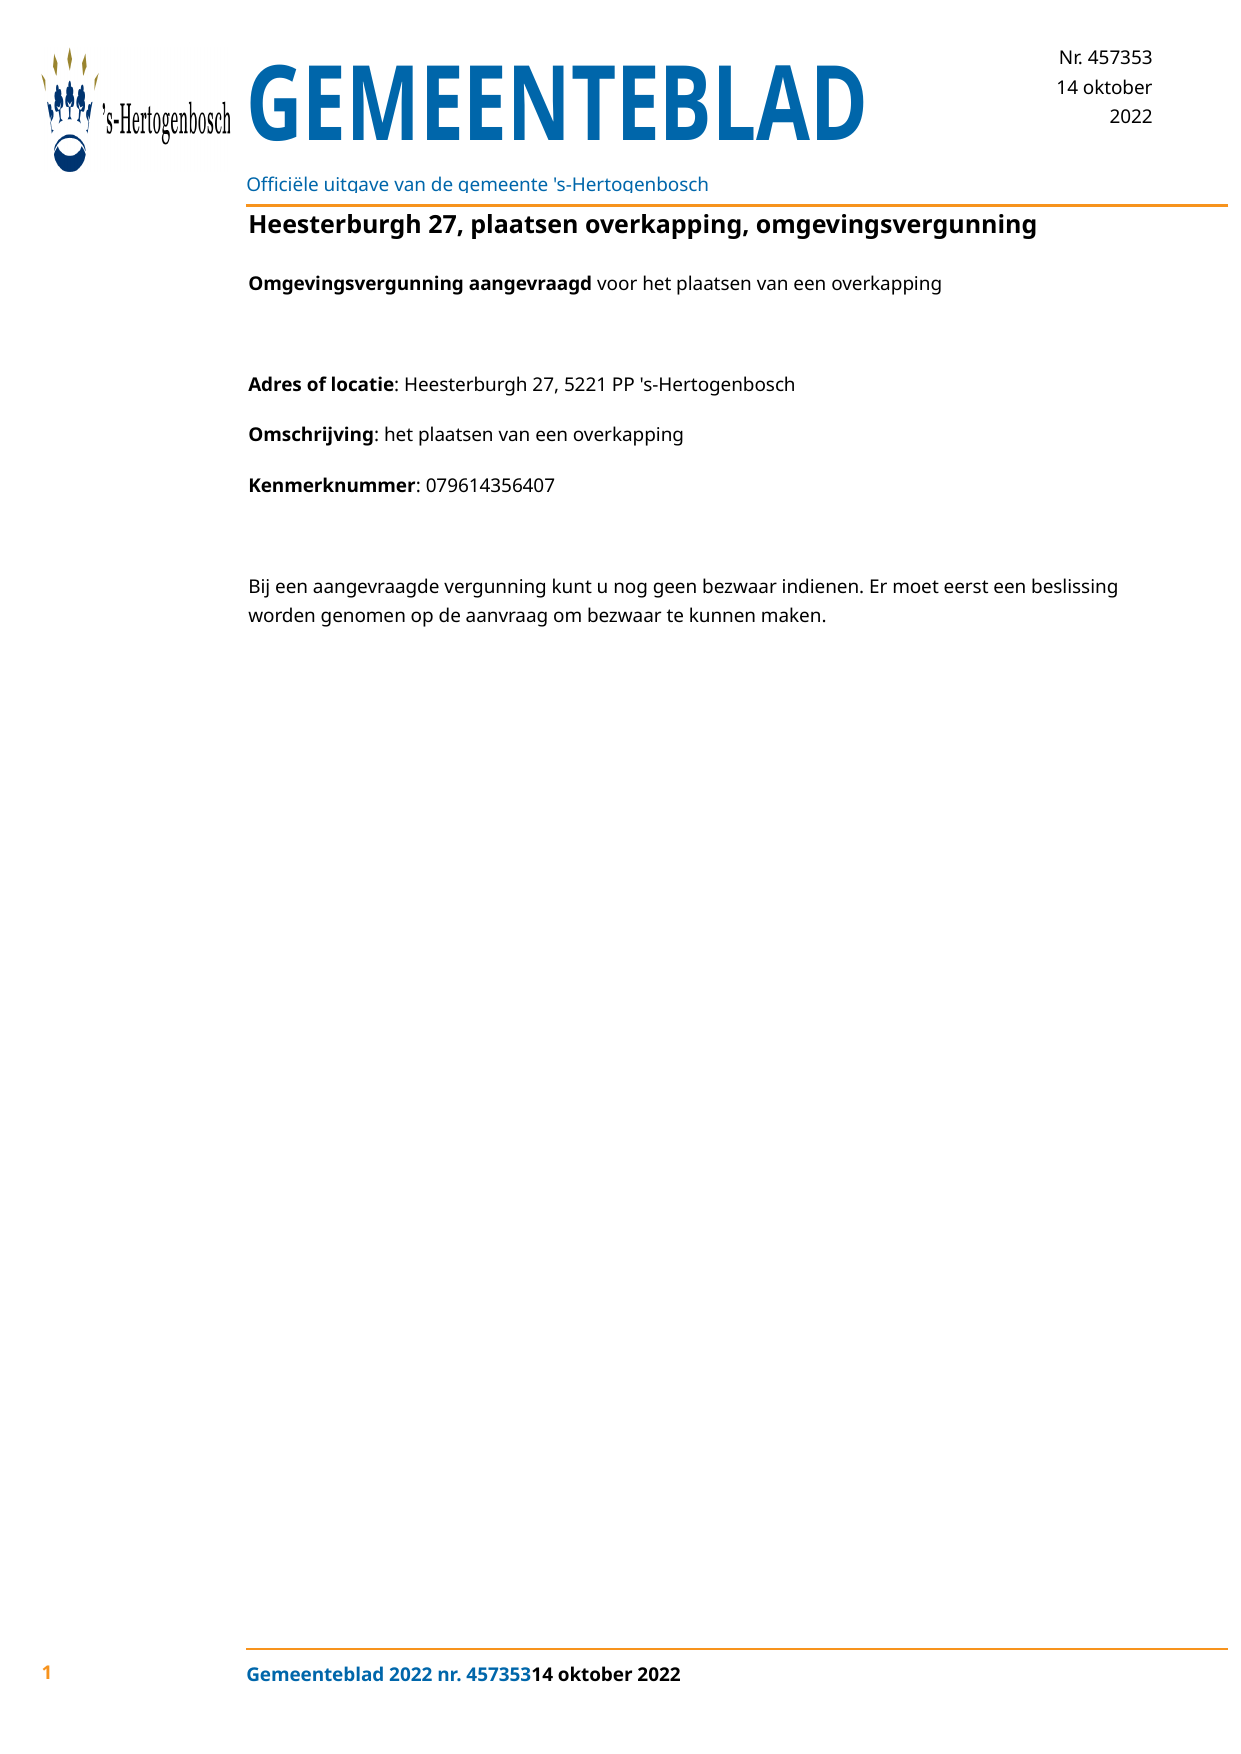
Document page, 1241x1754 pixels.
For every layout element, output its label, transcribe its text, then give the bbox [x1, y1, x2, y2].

text Bij een aangevraagde vergunning kunt u nog geen bezwaar indienen. Er moet eerst een beslissing worden genomen op de aanvraag om bezwaar te kunnen maken. [248, 573, 1152, 628]
text Heesterburgh 27, plaatsen overkapping, omgevingsvergunning [248, 207, 1152, 241]
text Omschrijving: het plaatsen van een overkapping [248, 422, 1152, 447]
picture [41, 47, 231, 172]
text Adres of locatie: Heesterburgh 27, 5221 PP 's-Hertogenbosch [248, 371, 1152, 397]
text Kenmerknummer: 079614356407 [248, 472, 1152, 498]
text Omgevingsvergunning aangevraagd voor het plaatsen van een overkapping [248, 270, 1152, 296]
